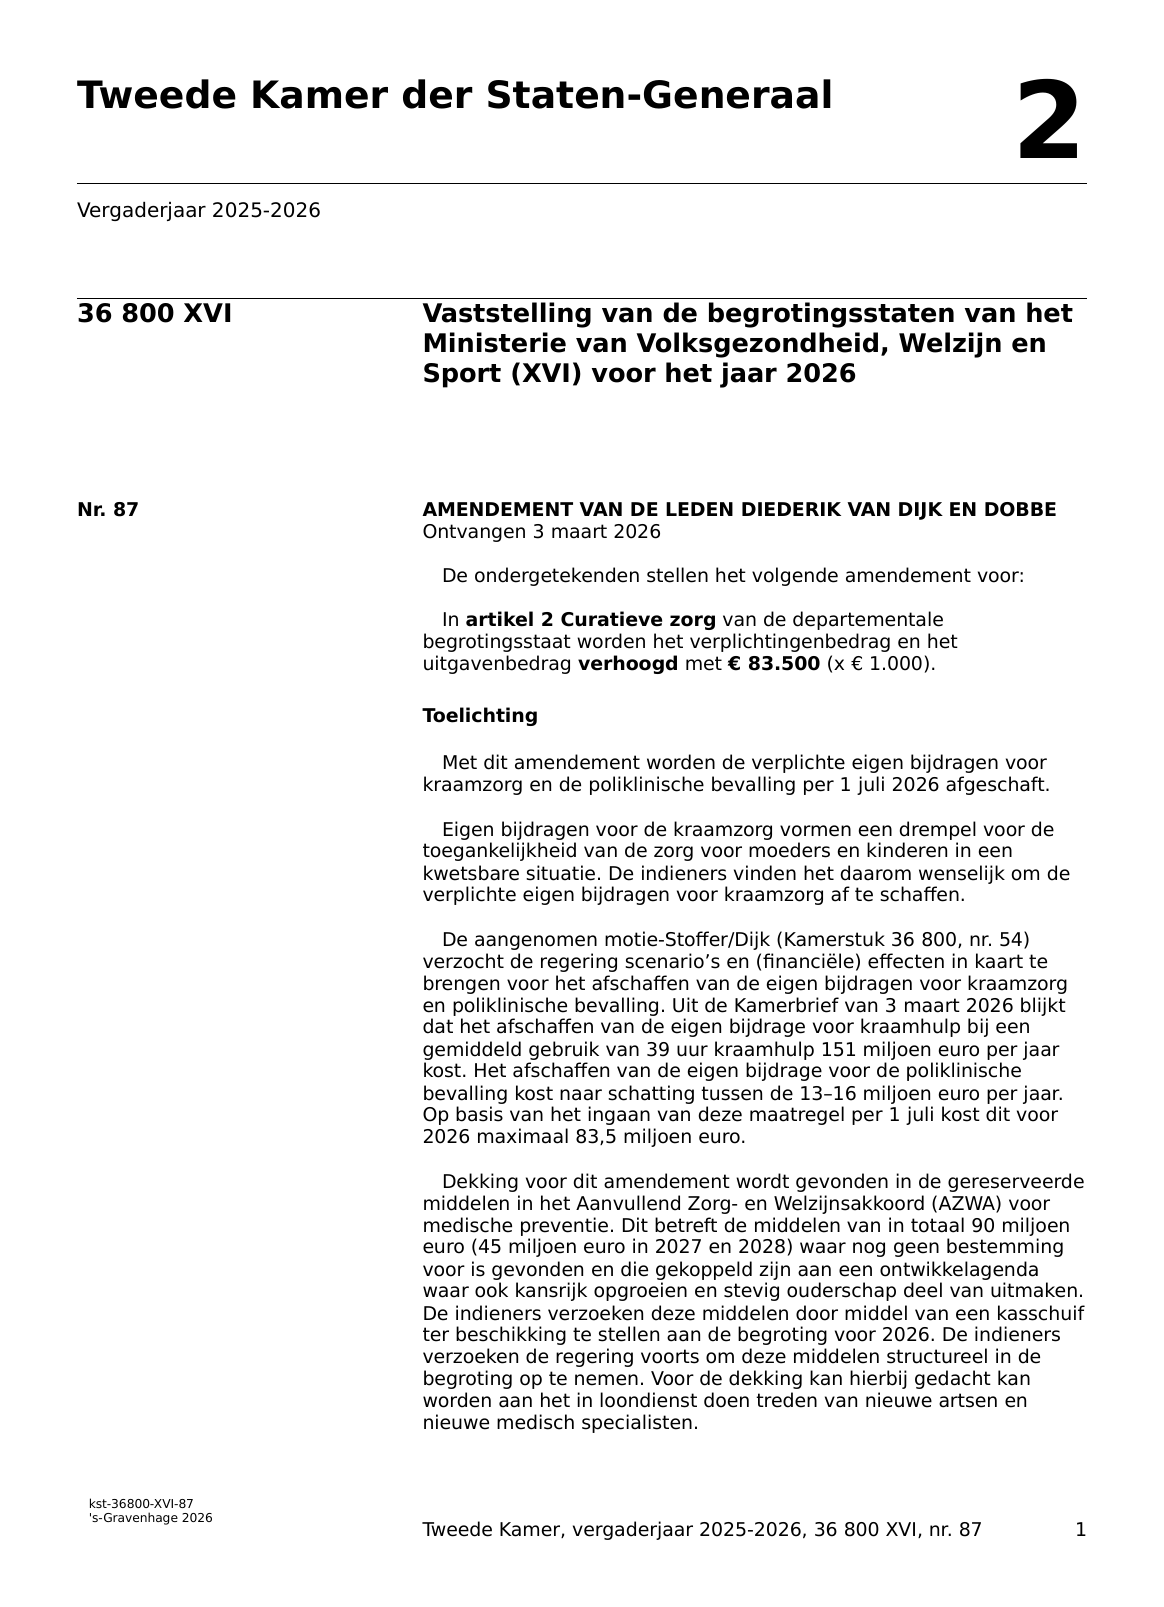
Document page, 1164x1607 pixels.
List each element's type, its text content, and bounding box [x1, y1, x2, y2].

table_cell Vergaderjaar 2025-2026 [77, 184, 1087, 298]
text Ontvangen 3 maart 2026 [422, 521, 1087, 543]
text 's-Gravenhage 2026 [88, 1511, 323, 1525]
subtitle 36 800 XVI Vaststelling van de begrotingsstaten van het Ministerie van Volksgezondheid, Welzijn en Sport (XVI) voor het jaar 2026 [77, 299, 1087, 388]
text kst-36800-XVI-87 [88, 1497, 323, 1511]
subtitle Nr. 87 AMENDEMENT VAN DE LEDEN DIEDERIK VAN DIJK EN DOBBE [77, 499, 1087, 521]
text De aangenomen motie-Stoffer/Dijk (Kamerstuk 36 800, nr. 54) verzocht de regering scenario’s en (financiële) effecten in kaart te brengen voor het afschaffen van de eigen bijdragen voor kraamzorg en poliklinische bevalling. Uit de Kamerbrief van 3 maart 2026 blijkt dat het afschaffen van de eigen bijdrage voor kraamhulp bij een gemiddeld gebruik van 39 uur kraamhulp 151 miljoen euro per jaar kost. Het afschaffen van de eigen bijdrage voor de poliklinische bevalling kost naar schatting tussen de 13–16 miljoen euro per jaar. Op basis van het ingaan van deze maatregel per 1 juli kost dit voor 2026 maximaal 83,5 miljoen euro. [422, 928, 1087, 1148]
text In artikel 2 Curatieve zorg van de departementale begrotingsstaat worden het verplichtingenbedrag en het uitgavenbedrag verhoogd met € 83.500 (x € 1.000). [422, 609, 1087, 675]
table_header Tweede Kamer der Staten-Generaal [77, 59, 886, 183]
table_header 2 [886, 59, 1087, 183]
text De ondergetekenden stellen het volgende amendement voor: [422, 565, 1087, 587]
text Eigen bijdragen voor de kraamzorg vormen een drempel voor de toegankelijkheid van de zorg voor moeders en kinderen in een kwetsbare situatie. De indieners vinden het daarom wenselijk om de verplichte eigen bijdragen voor kraamzorg af te schaffen. [422, 818, 1087, 906]
text Met dit amendement worden de verplichte eigen bijdragen voor kraamzorg en de poliklinische bevalling per 1 juli 2026 afgeschaft. [422, 752, 1087, 796]
text Dekking voor dit amendement wordt gevonden in de gereserveerde middelen in het Aanvullend Zorg- en Welzijnsakkoord (AZWA) voor medische preventie. Dit betreft de middelen van in totaal 90 miljoen euro (45 miljoen euro in 2027 en 2028) waar nog geen bestemming voor is gevonden en die gekoppeld zijn aan een ontwikkelagenda waar ook kansrijk opgroeien en stevig ouderschap deel van uitmaken. De indieners verzoeken deze middelen door middel van een kasschuif ter beschikking te stellen aan de begroting voor 2026. De indieners verzoeken de regering voorts om deze middelen structureel in de begroting op te nemen. Voor de dekking kan hierbij gedacht kan worden aan het in loondienst doen treden van nieuwe artsen en nieuwe medisch specialisten. [422, 1171, 1087, 1434]
subtitle Toelichting [422, 705, 1087, 727]
